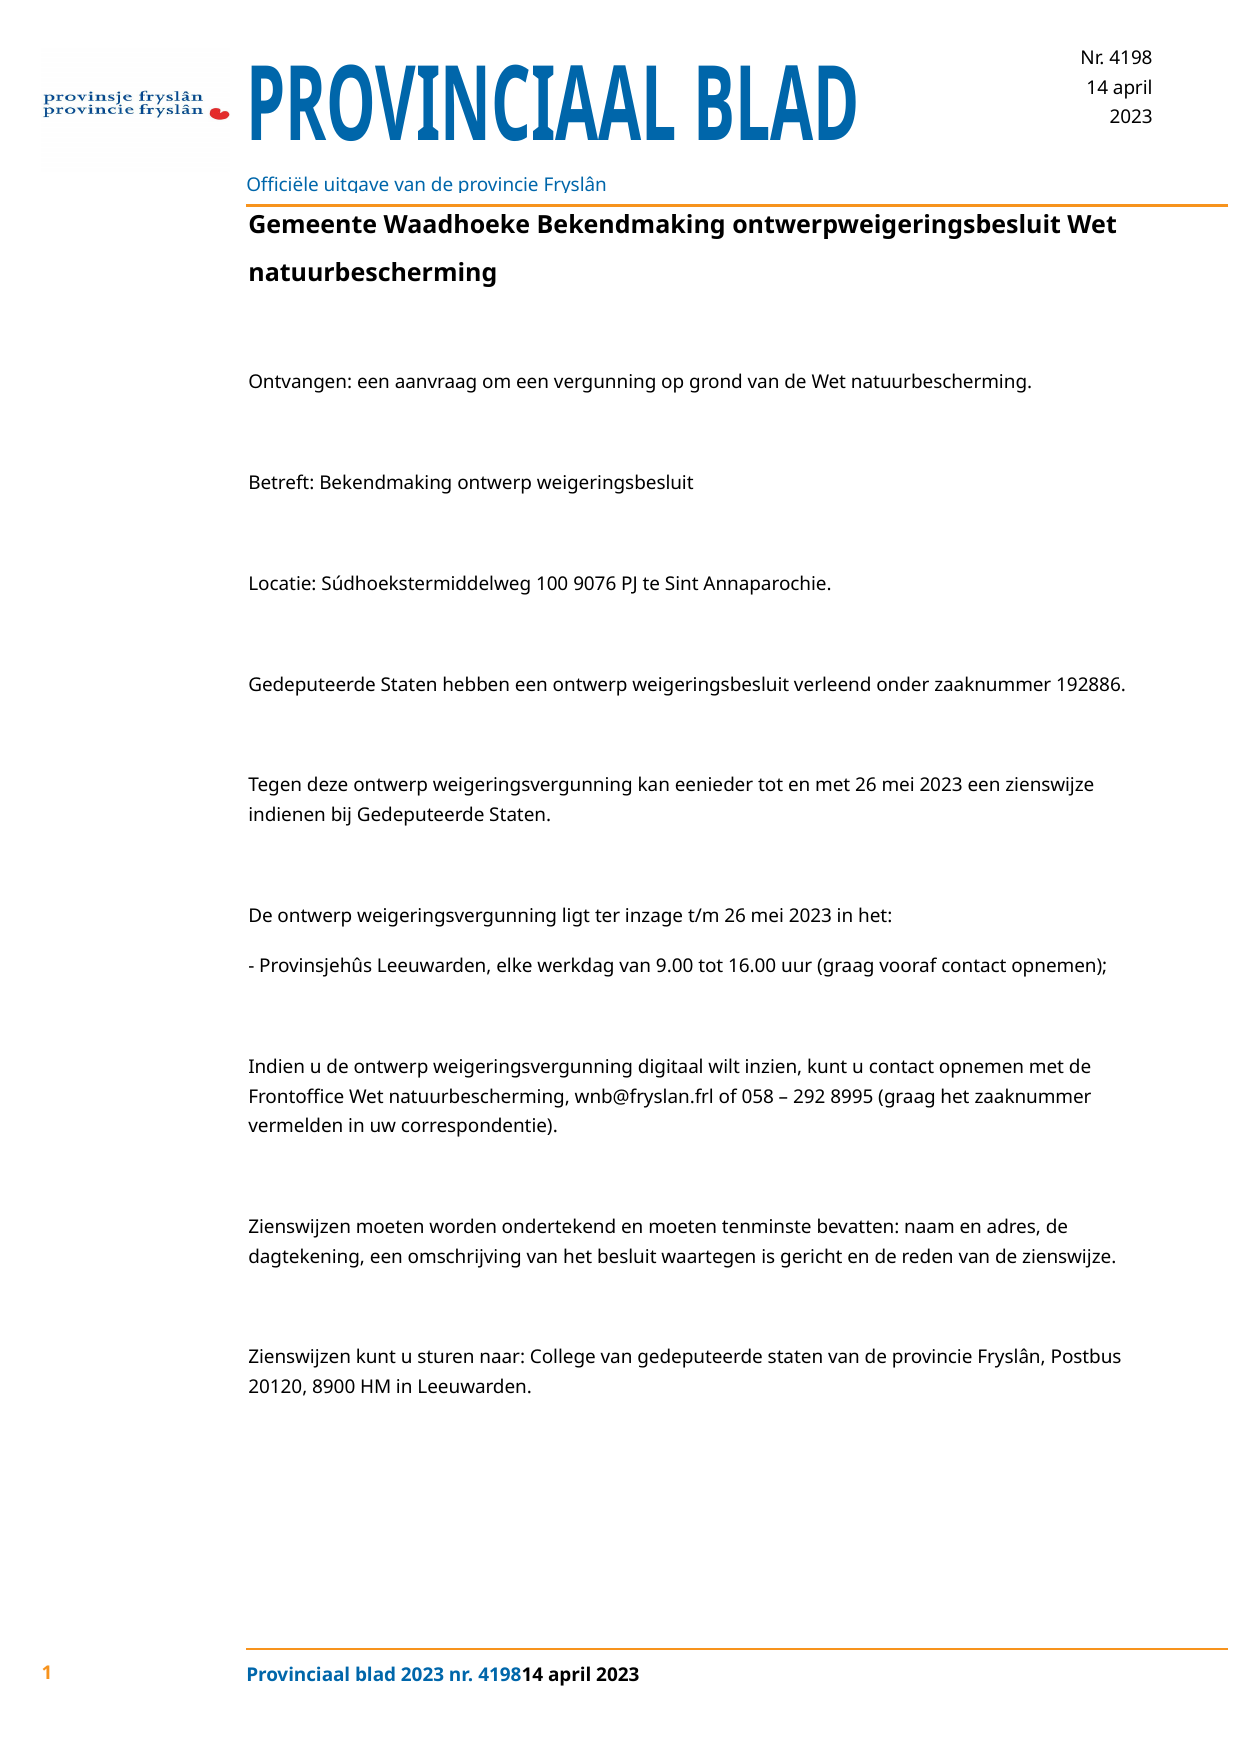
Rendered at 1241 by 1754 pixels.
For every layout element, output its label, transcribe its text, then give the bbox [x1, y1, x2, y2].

text Zienswijzen kunt u sturen naar: College van gedeputeerde staten van de provincie Fryslân, Postbus 20120, 8900 HM in Leeuwarden. [248, 1344, 1152, 1399]
text Locatie: Súdhoekstermiddelweg 100 9076 PJ te Sint Annaparochie. [248, 570, 1152, 596]
text Tegen deze ontwerp weigeringsvergunning kan eenieder tot en met 26 mei 2023 een zienswijze indienen bij Gedeputeerde Staten. [248, 772, 1152, 827]
text - Provinsjehûs Leeuwarden, elke werkdag van 9.00 tot 16.00 uur (graag vooraf contact opnemen); [248, 952, 1152, 978]
picture [41, 47, 231, 172]
text Gemeente Waadhoeke Bekendmaking ontwerpweigeringsbesluit Wet natuurbescherming [248, 207, 1152, 288]
text Zienswijzen moeten worden ondertekend en moeten tenminste bevatten: naam en adres, de dagtekening, een omschrijving van het besluit waartegen is gericht en de reden van de zienswijze. [248, 1213, 1152, 1269]
text Indien u de ontwerp weigeringsvergunning digitaal wilt inzien, kunt u contact opnemen met de Frontoffice Wet natuurbescherming, wnb@fryslan.frl of 058 – 292 8995 (graag het zaaknummer vermelden in uw correspondentie). [248, 1053, 1152, 1138]
text Gedeputeerde Staten hebben een ontwerp weigeringsbesluit verleend onder zaaknummer 192886. [248, 671, 1152, 697]
text De ontwerp weigeringsvergunning ligt ter inzage t/m 26 mei 2023 in het: [248, 902, 1152, 928]
text Betreft: Bekendmaking ontwerp weigeringsbesluit [248, 469, 1152, 495]
text Ontvangen: een aanvraag om een vergunning op grond van de Wet natuurbescherming. [248, 368, 1152, 394]
